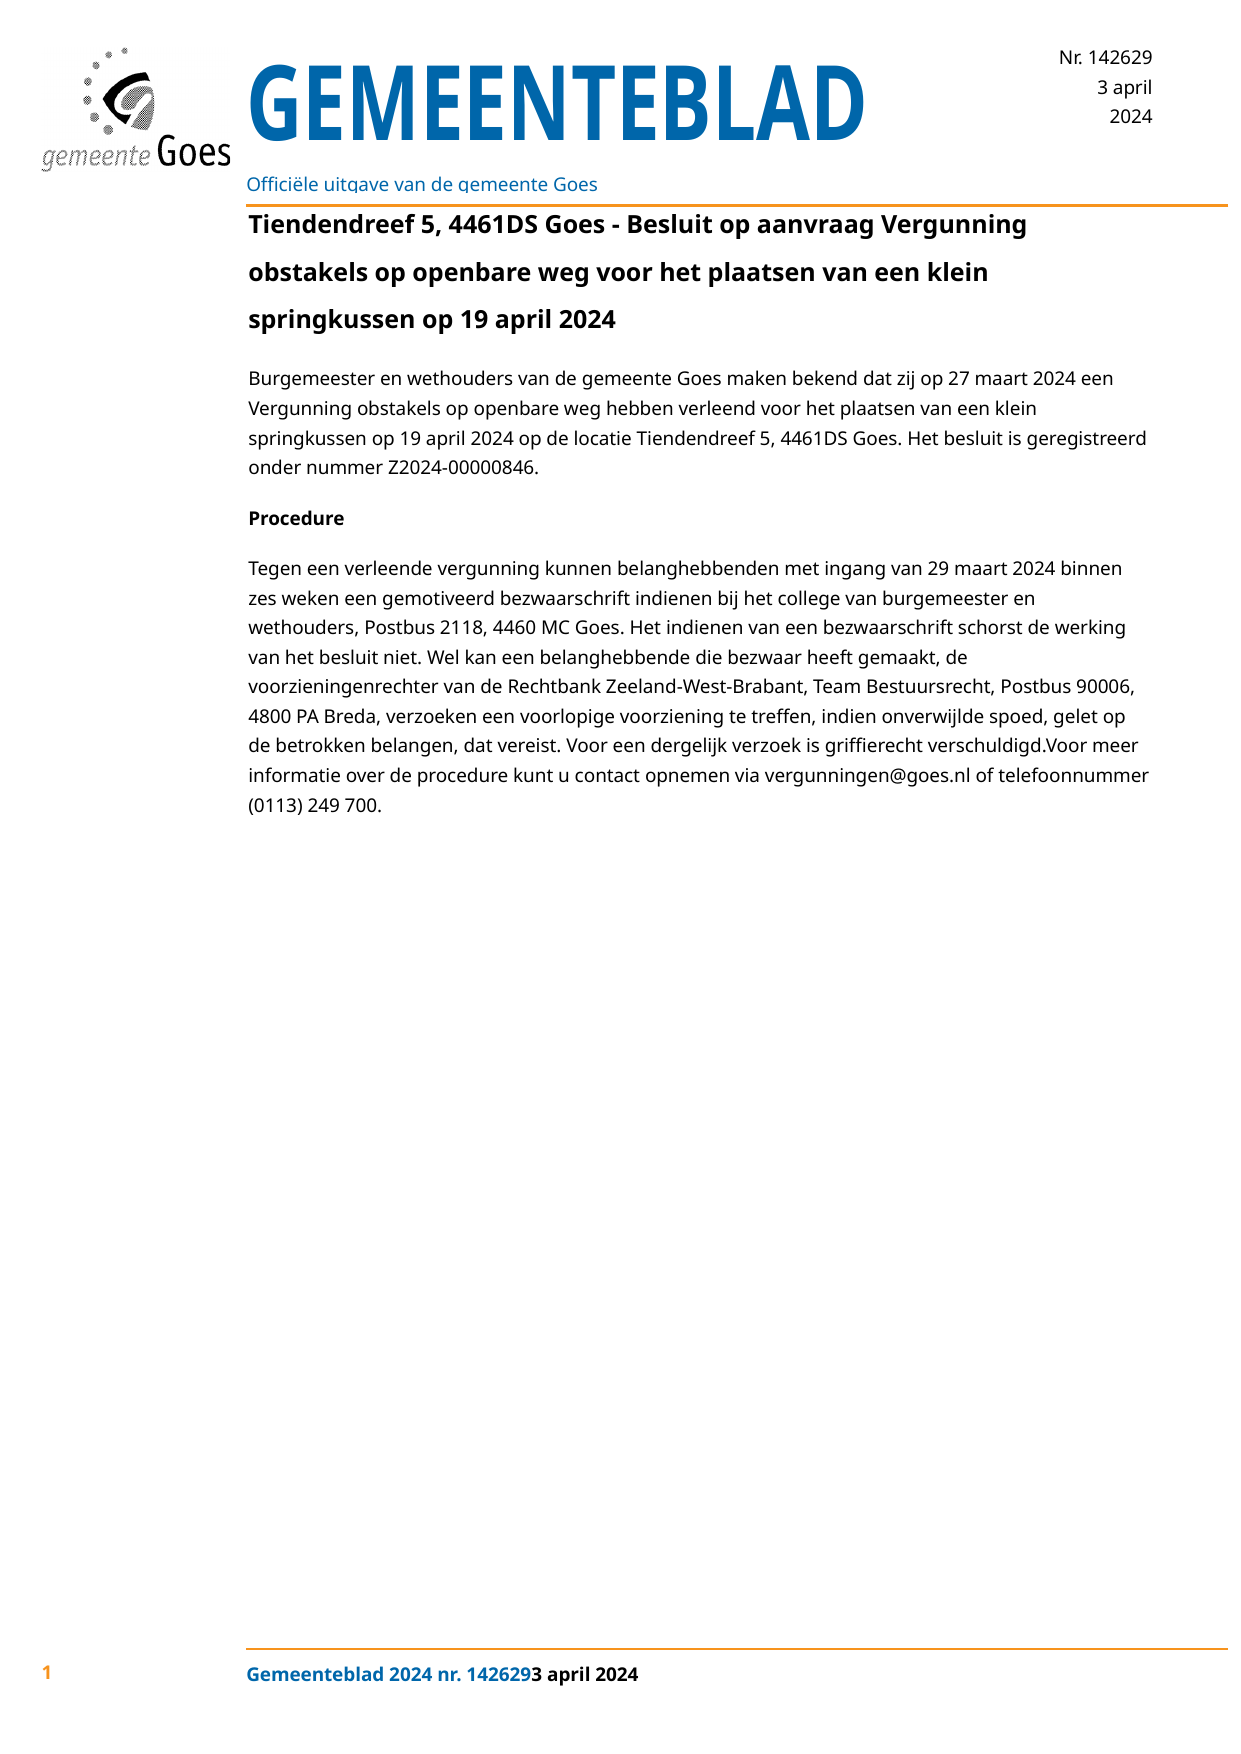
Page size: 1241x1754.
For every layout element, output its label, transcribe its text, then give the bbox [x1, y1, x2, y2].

text Procedure [248, 505, 1152, 530]
text Tiendendreef 5, 4461DS Goes - Besluit op aanvraag Vergunning obstakels op openbare weg voor het plaatsen van een klein springkussen op 19 april 2024 [248, 207, 1152, 336]
text Burgemeester en wethouders van de gemeente Goes maken bekend dat zij op 27 maart 2024 een Vergunning obstakels op openbare weg hebben verleend voor het plaatsen van een klein springkussen op 19 april 2024 op de locatie Tiendendreef 5, 4461DS Goes. Het besluit is geregistreerd onder nummer Z2024-00000846. [248, 366, 1152, 480]
text Tegen een verleende vergunning kunnen belanghebbenden met ingang van 29 maart 2024 binnen zes weken een gemotiveerd bezwaarschrift indienen bij het college van burgemeester en wethouders, Postbus 2118, 4460 MC Goes. Het indienen van een bezwaarschrift schorst de werking van het besluit niet. Wel kan een belanghebbende die bezwaar heeft gemaakt, de voorzieningenrechter van de Rechtbank Zeeland-West-Brabant, Team Bestuursrecht, Postbus 90006, 4800 PA Breda, verzoeken een voorlopige voorziening te treffen, indien onverwijlde spoed, gelet op de betrokken belangen, dat vereist. Voor een dergelijk verzoek is griffierecht verschuldigd.Voor meer informatie over de procedure kunt u contact opnemen via vergunningen@goes.nl of telefoonnummer (0113) 249 700. [248, 555, 1152, 817]
picture [41, 47, 231, 172]
